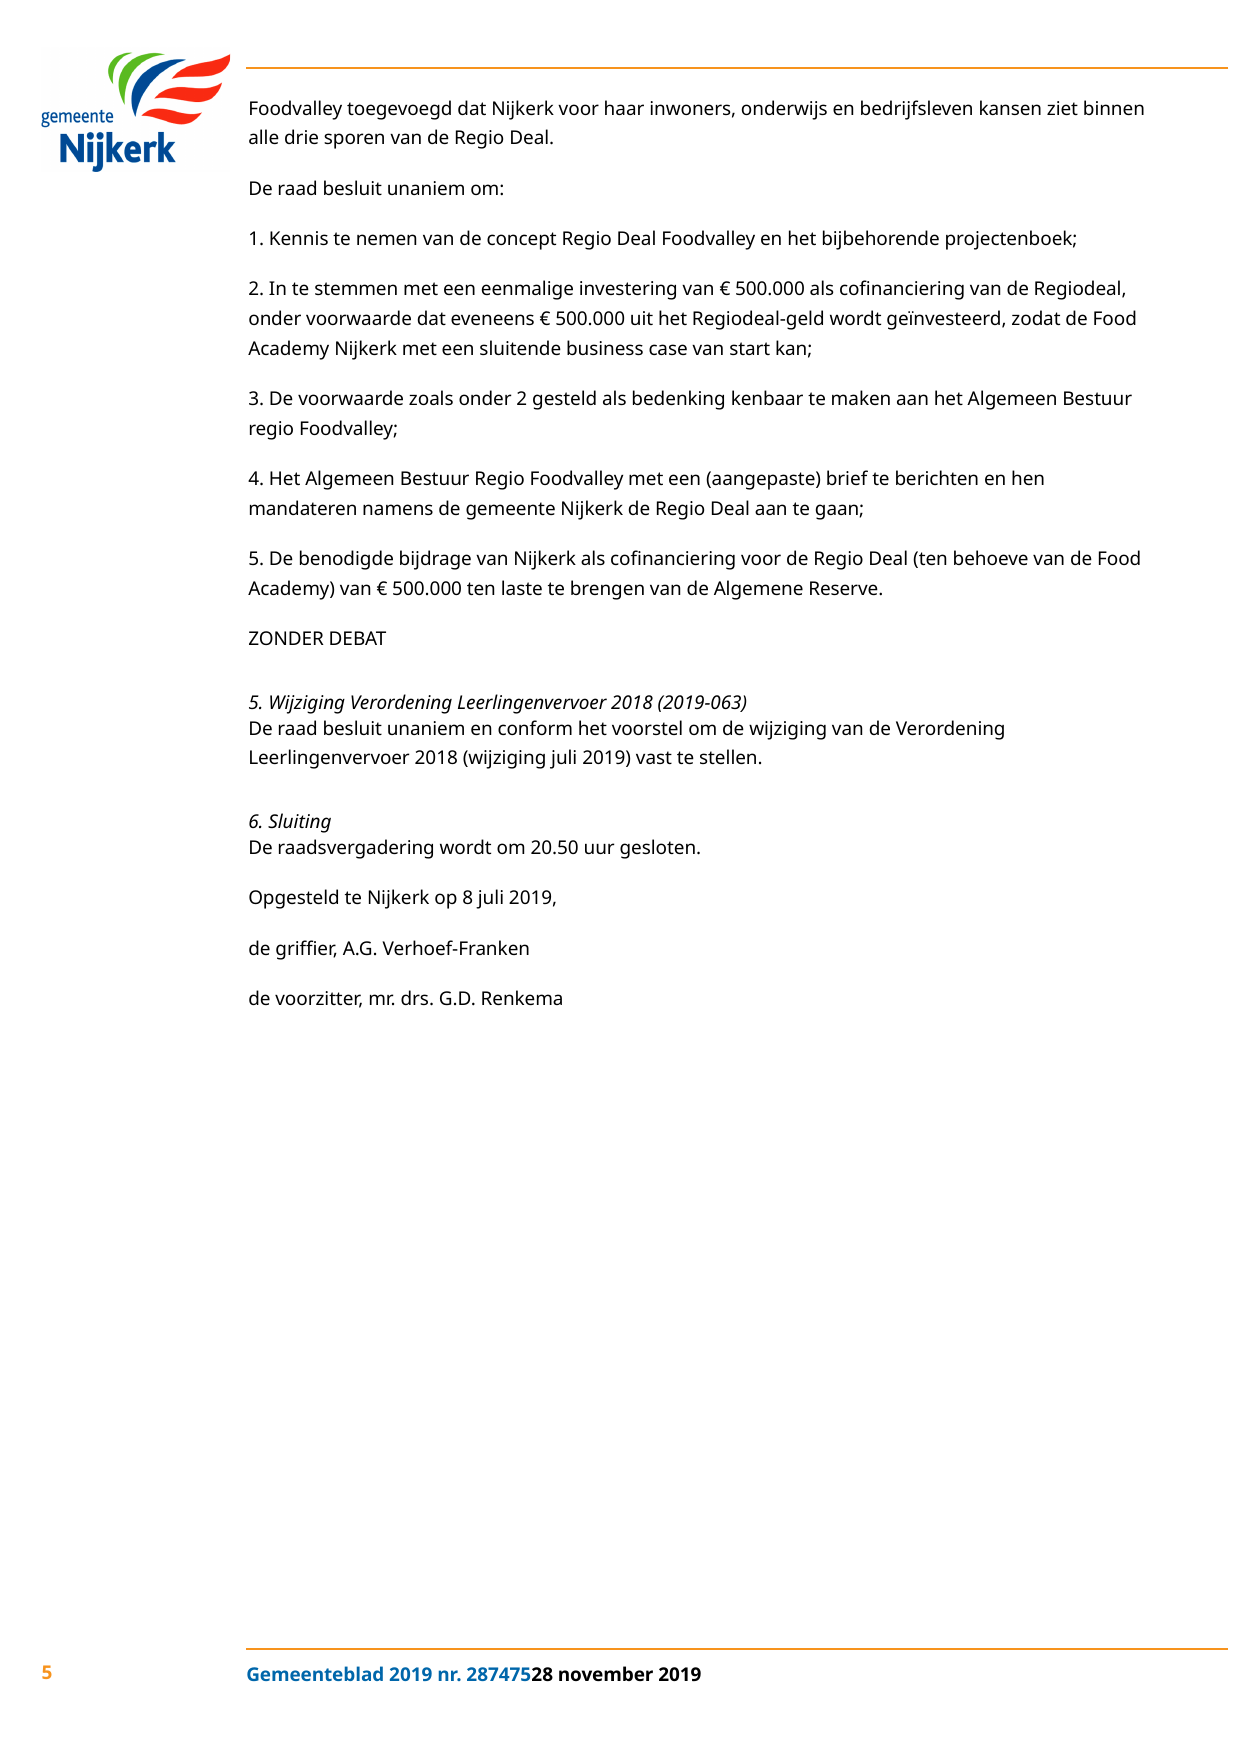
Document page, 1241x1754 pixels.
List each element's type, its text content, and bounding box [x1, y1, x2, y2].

text 5. Wijziging Verordening Leerlingenvervoer 2018 (2019-063) [248, 689, 1152, 715]
text de griffier, A.G. Verhoef-Franken [248, 935, 1152, 961]
text de voorzitter, mr. drs. G.D. Renkema [248, 985, 1152, 1011]
text 2. In te stemmen met een eenmalige investering van € 500.000 als cofinanciering van de Regiodeal, onder voorwaarde dat eveneens € 500.000 uit het Regiodeal-geld wordt geïnvesteerd, zodat de Food Academy Nijkerk met een sluitende business case van start kan; [248, 276, 1152, 361]
text Foodvalley toegevoegd dat Nijkerk voor haar inwoners, onderwijs en bedrijfsleven kansen ziet binnen alle drie sporen van de Regio Deal. [248, 95, 1152, 150]
text Opgesteld te Nijkerk op 8 juli 2019, [248, 884, 1152, 910]
text 5. De benodigde bijdrage van Nijkerk als cofinanciering voor de Regio Deal (ten behoeve van de Food Academy) van € 500.000 ten laste te brengen van de Algemene Reserve. [248, 545, 1152, 601]
text 1. Kennis te nemen van de concept Regio Deal Foodvalley en het bijbehorende projectenboek; [248, 225, 1152, 251]
text 6. Sluiting [248, 808, 1152, 834]
text De raadsvergadering wordt om 20.50 uur gesloten. [248, 834, 1152, 860]
picture [41, 47, 231, 172]
text ZONDER DEBAT [248, 625, 1152, 651]
text 3. De voorwaarde zoals onder 2 gesteld als bedenking kenbaar te maken aan het Algemeen Bestuur regio Foodvalley; [248, 385, 1152, 441]
text De raad besluit unaniem en conform het voorstel om de wijziging van de Verordening Leerlingenvervoer 2018 (wijziging juli 2019) vast te stellen. [248, 715, 1152, 770]
text De raad besluit unaniem om: [248, 175, 1152, 201]
text 4. Het Algemeen Bestuur Regio Foodvalley met een (aangepaste) brief te berichten en hen mandateren namens de gemeente Nijkerk de Regio Deal aan te gaan; [248, 465, 1152, 521]
